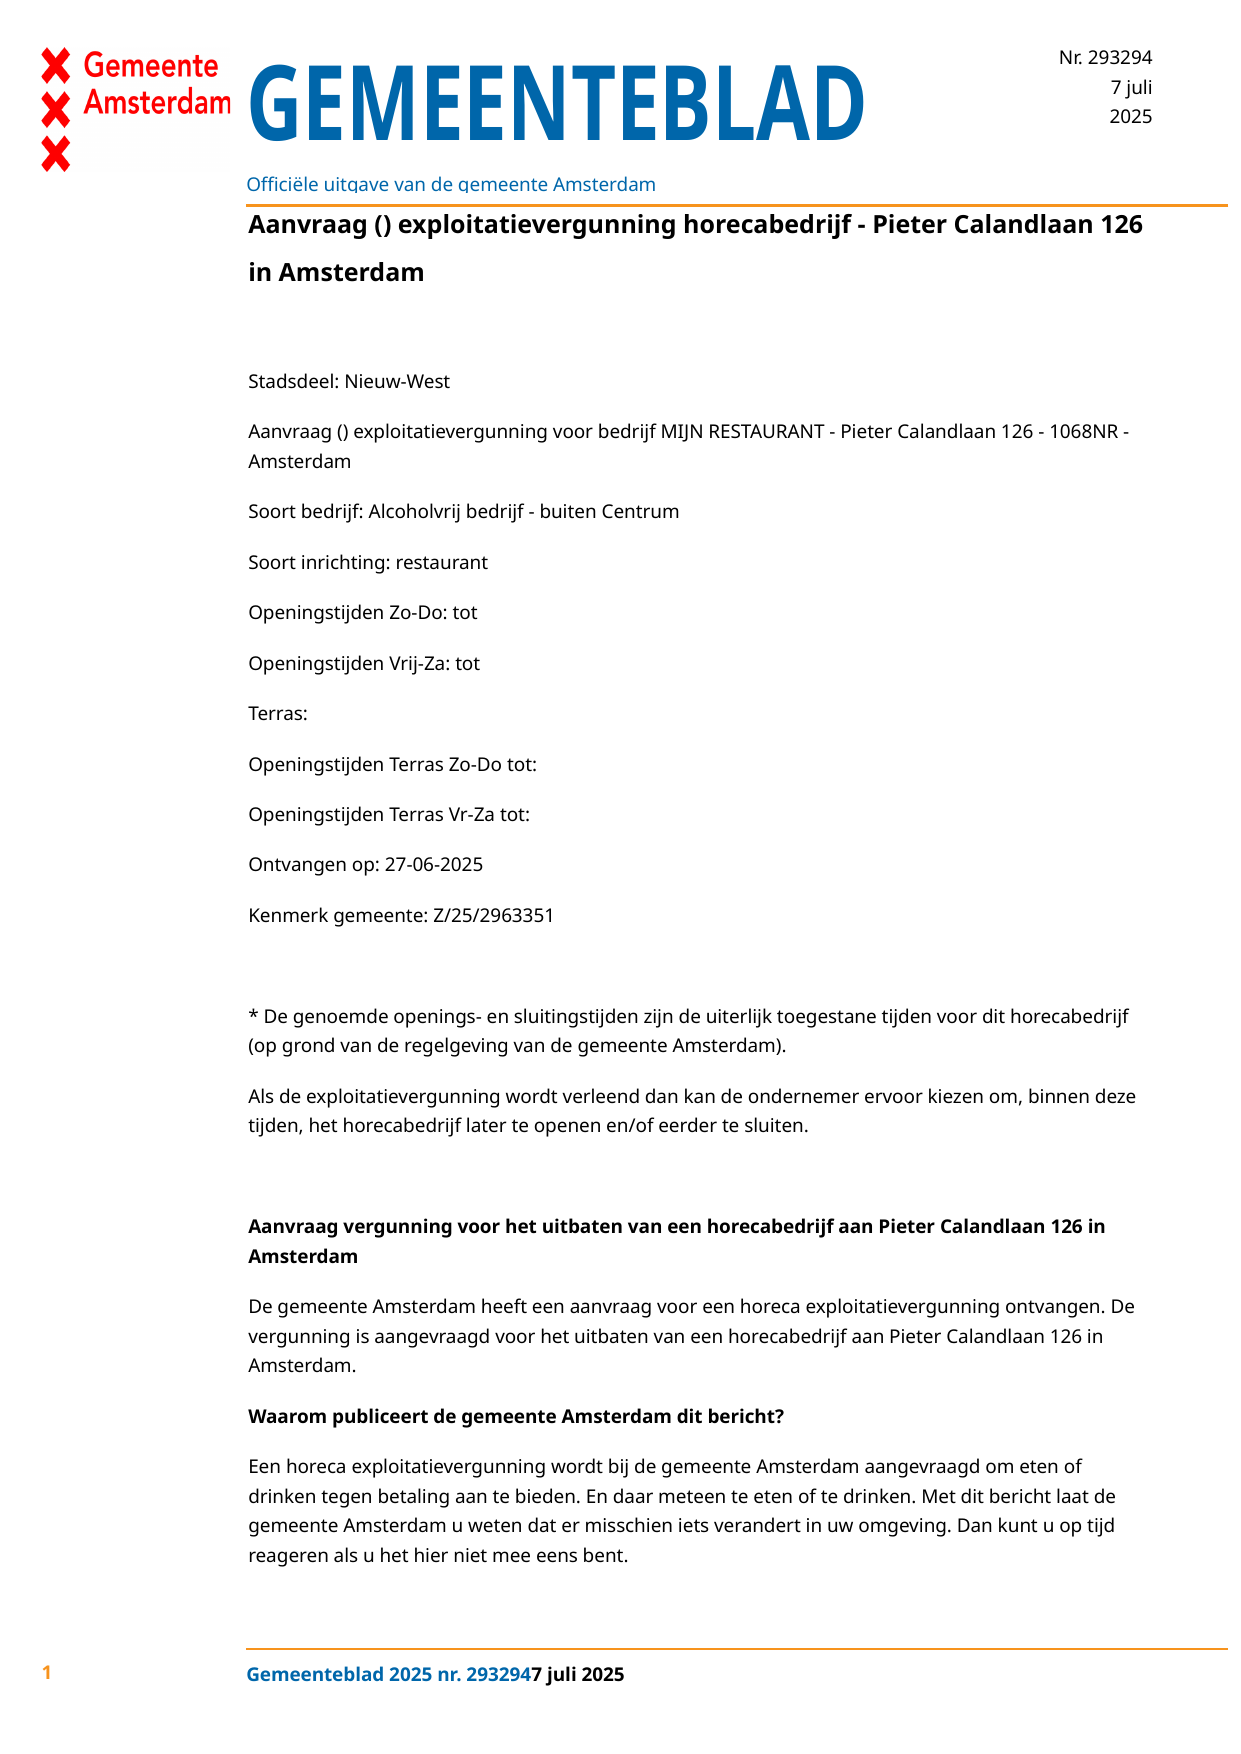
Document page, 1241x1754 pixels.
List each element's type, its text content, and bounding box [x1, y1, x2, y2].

text De gemeente Amsterdam heeft een aanvraag voor een horeca exploitatievergunning ontvangen. De vergunning is aangevraagd voor het uitbaten van een horecabedrijf aan Pieter Calandlaan 126 in Amsterdam. [248, 1293, 1152, 1378]
text Terras: [248, 700, 1152, 726]
text Aanvraag () exploitatievergunning horecabedrijf - Pieter Calandlaan 126 in Amsterdam [248, 207, 1152, 288]
text Openingstijden Terras Vr-Za tot: [248, 801, 1152, 827]
text Aanvraag vergunning voor het uitbaten van een horecabedrijf aan Pieter Calandlaan 126 in Amsterdam [248, 1213, 1152, 1269]
picture [41, 47, 231, 172]
text Stadsdeel: Nieuw-West [248, 368, 1152, 394]
text Openingstijden Zo-Do: tot [248, 599, 1152, 625]
text Soort inrichting: restaurant [248, 549, 1152, 575]
text Soort bedrijf: Alcoholvrij bedrijf - buiten Centrum [248, 499, 1152, 524]
text * De genoemde openings- en sluitingstijden zijn de uiterlijk toegestane tijden voor dit horecabedrijf (op grond van de regelgeving van de gemeente Amsterdam). [248, 1003, 1152, 1058]
text Aanvraag () exploitatievergunning voor bedrijf MIJN RESTAURANT - Pieter Calandlaan 126 - 1068NR - Amsterdam [248, 419, 1152, 474]
text Openingstijden Vrij-Za: tot [248, 650, 1152, 676]
text Openingstijden Terras Zo-Do tot: [248, 751, 1152, 777]
text Waarom publiceert de gemeente Amsterdam dit bericht? [248, 1403, 1152, 1429]
text Ontvangen op: 27-06-2025 [248, 852, 1152, 877]
text Kenmerk gemeente: Z/25/2963351 [248, 902, 1152, 928]
text Een horeca exploitatievergunning wordt bij de gemeente Amsterdam aangevraagd om eten of drinken tegen betaling aan te bieden. En daar meteen te eten of te drinken. Met dit bericht laat de gemeente Amsterdam u weten dat er misschien iets verandert in uw omgeving. Dan kunt u op tijd reageren als u het hier niet mee eens bent. [248, 1453, 1152, 1568]
text Als de exploitatievergunning wordt verleend dan kan de ondernemer ervoor kiezen om, binnen deze tijden, het horecabedrijf later te openen en/of eerder te sluiten. [248, 1083, 1152, 1138]
